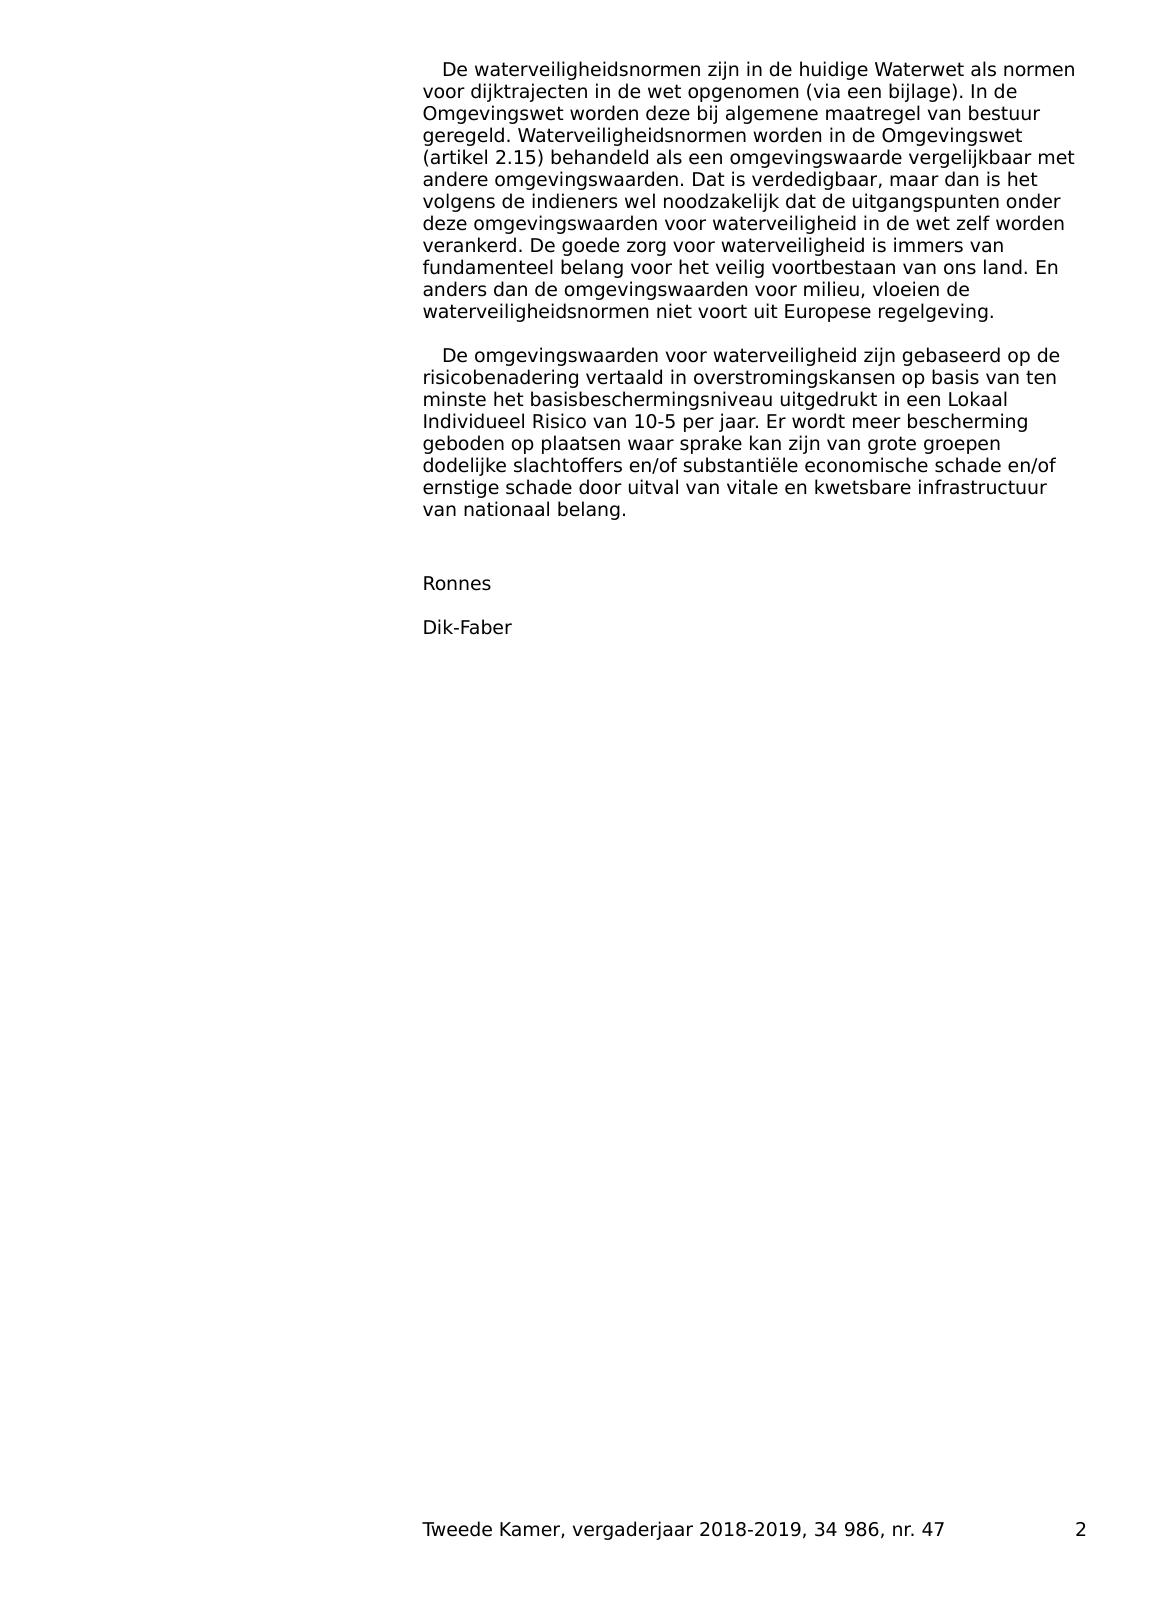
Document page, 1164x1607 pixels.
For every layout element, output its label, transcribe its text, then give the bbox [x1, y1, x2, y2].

text Ronnes Dik-Faber [422, 551, 1087, 639]
text De omgevingswaarden voor waterveiligheid zijn gebaseerd op de risicobenadering vertaald in overstromingskansen op basis van ten minste het basisbeschermingsniveau uitgedrukt in een Lokaal Individueel Risico van 10-5 per jaar. Er wordt meer bescherming geboden op plaatsen waar sprake kan zijn van grote groepen dodelijke slachtoffers en/of substantiële economische schade en/of ernstige schade door uitval van vitale en kwetsbare infrastructuur van nationaal belang. [422, 345, 1087, 521]
text De waterveiligheidsnormen zijn in de huidige Waterwet als normen voor dijktrajecten in de wet opgenomen (via een bijlage). In de Omgevingswet worden deze bij algemene maatregel van bestuur geregeld. Waterveiligheidsnormen worden in de Omgevingswet (artikel 2.15) behandeld als een omgevingswaarde vergelijkbaar met andere omgevingswaarden. Dat is verdedigbaar, maar dan is het volgens de indieners wel noodzakelijk dat de uitgangspunten onder deze omgevingswaarden voor waterveiligheid in de wet zelf worden verankerd. De goede zorg voor waterveiligheid is immers van fundamenteel belang voor het veilig voortbestaan van ons land. En anders dan de omgevingswaarden voor milieu, vloeien de waterveiligheidsnormen niet voort uit Europese regelgeving. [422, 59, 1087, 323]
